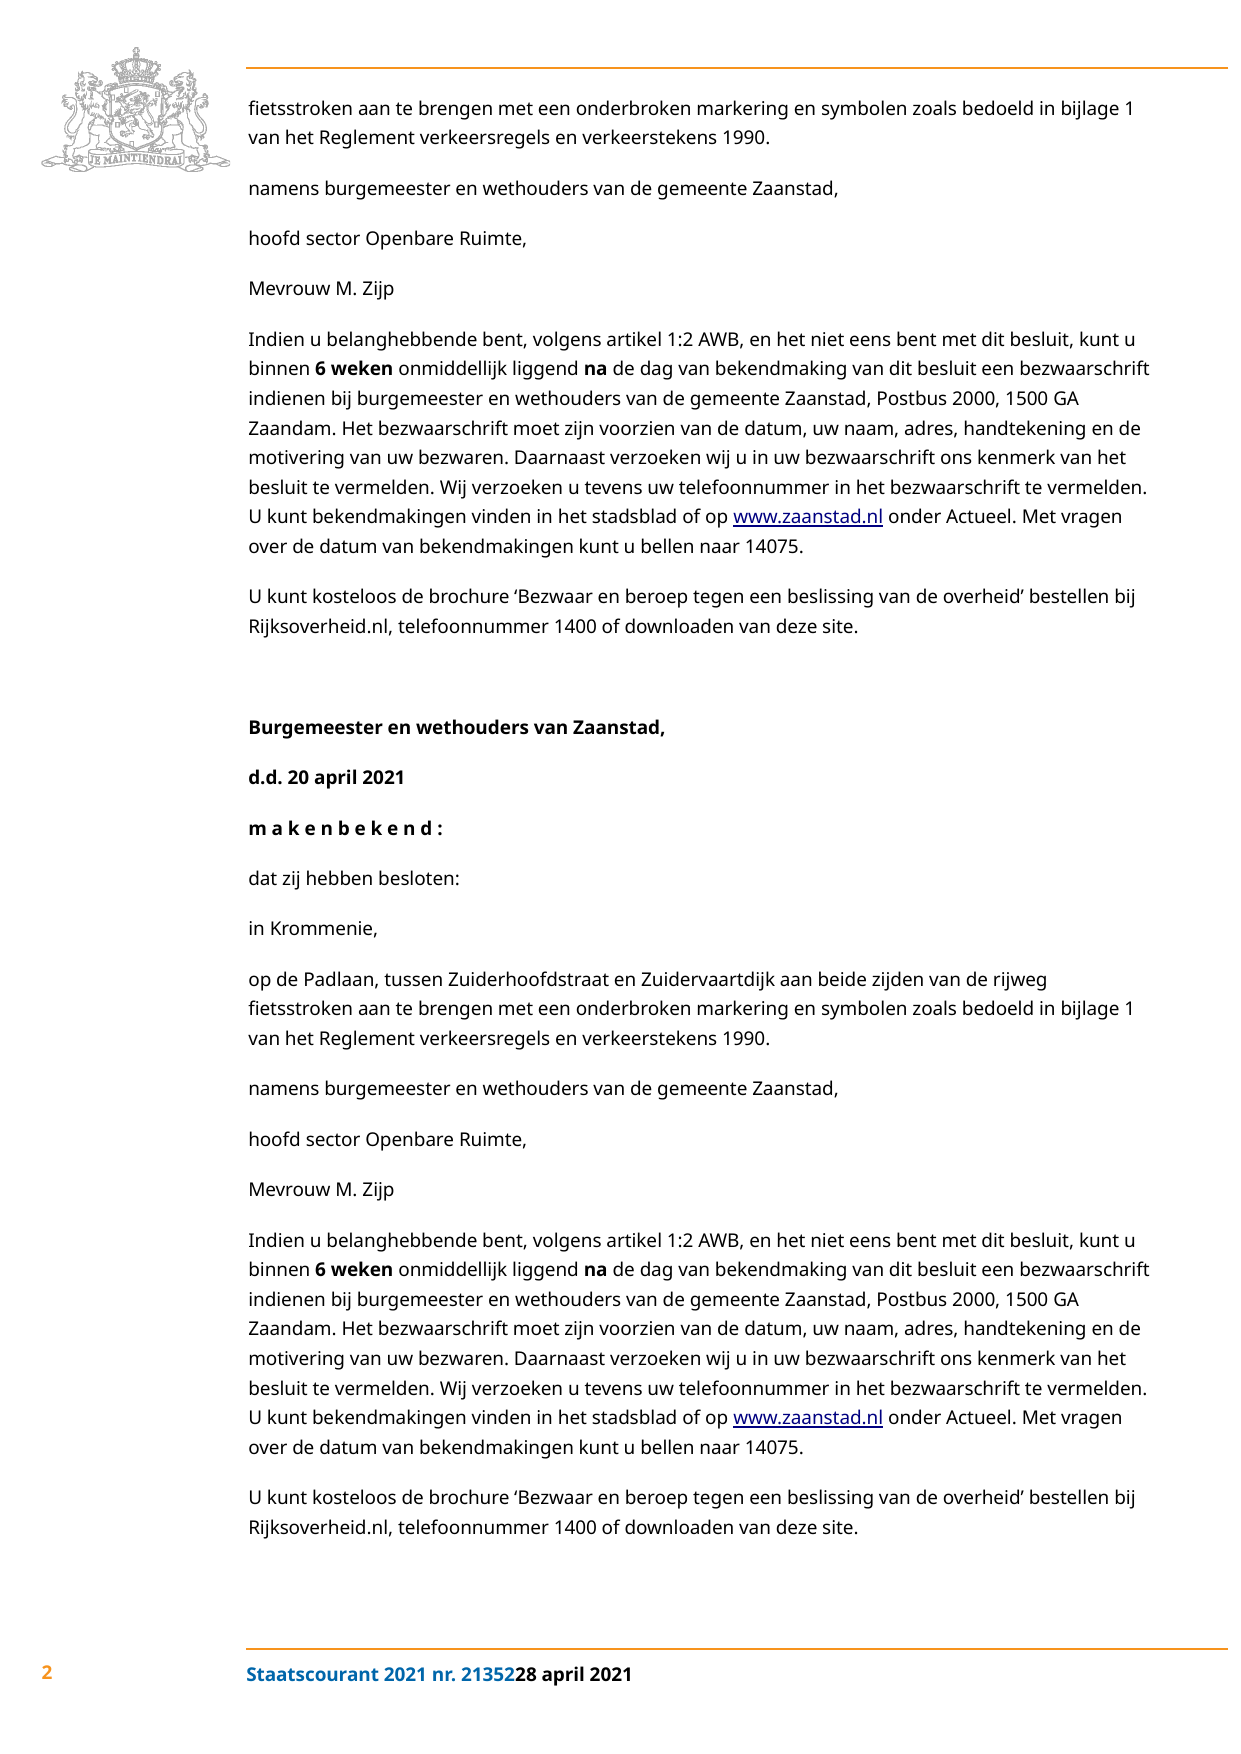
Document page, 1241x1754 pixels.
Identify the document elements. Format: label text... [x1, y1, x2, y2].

text m a k e n b e k e n d : [248, 815, 1152, 841]
text Mevrouw M. Zijp [248, 1176, 1152, 1202]
text U kunt kosteloos de brochure ‘Bezwaar en beroep tegen een beslissing van de overheid’ bestellen bij Rijksoverheid.nl, telefoonnummer 1400 of downloaden van deze site. [248, 1484, 1152, 1540]
text namens burgemeester en wethouders van de gemeente Zaanstad, [248, 175, 1152, 201]
text Burgemeester en wethouders van Zaanstad, [248, 714, 1152, 740]
text hoofd sector Openbare Ruimte, [248, 1126, 1152, 1152]
text Indien u belanghebbende bent, volgens artikel 1:2 AWB, en het niet eens bent met dit besluit, kunt u binnen 6 weken onmiddellijk liggend na de dag van bekendmaking van dit besluit een bezwaarschrift indienen bij burgemeester en wethouders van de gemeente Zaanstad, Postbus 2000, 1500 GA Zaandam. Het bezwaarschrift moet zijn voorzien van de datum, uw naam, adres, handtekening en de motivering van uw bezwaren. Daarnaast verzoeken wij u in uw bezwaarschrift ons kenmerk van het besluit te vermelden. Wij verzoeken u tevens uw telefoonnummer in het bezwaarschrift te vermelden. U kunt bekendmakingen vinden in het stadsblad of op www.zaanstad.nl onder Actueel. Met vragen over de datum van bekendmakingen kunt u bellen naar 14075. [248, 326, 1152, 559]
text Mevrouw M. Zijp [248, 276, 1152, 301]
text fietsstroken aan te brengen met een onderbroken markering en symbolen zoals bedoeld in bijlage 1 van het Reglement verkeersregels en verkeerstekens 1990. [248, 95, 1152, 150]
text dat zij hebben besloten: [248, 865, 1152, 891]
text Indien u belanghebbende bent, volgens artikel 1:2 AWB, en het niet eens bent met dit besluit, kunt u binnen 6 weken onmiddellijk liggend na de dag van bekendmaking van dit besluit een bezwaarschrift indienen bij burgemeester en wethouders van de gemeente Zaanstad, Postbus 2000, 1500 GA Zaandam. Het bezwaarschrift moet zijn voorzien van de datum, uw naam, adres, handtekening en de motivering van uw bezwaren. Daarnaast verzoeken wij u in uw bezwaarschrift ons kenmerk van het besluit te vermelden. Wij verzoeken u tevens uw telefoonnummer in het bezwaarschrift te vermelden. U kunt bekendmakingen vinden in het stadsblad of op www.zaanstad.nl onder Actueel. Met vragen over de datum van bekendmakingen kunt u bellen naar 14075. [248, 1227, 1152, 1460]
text namens burgemeester en wethouders van de gemeente Zaanstad, [248, 1076, 1152, 1101]
text op de Padlaan, tussen Zuiderhoofdstraat en Zuidervaartdijk aan beide zijden van de rijweg fietsstroken aan te brengen met een onderbroken markering en symbolen zoals bedoeld in bijlage 1 van het Reglement verkeersregels en verkeerstekens 1990. [248, 966, 1152, 1051]
picture [41, 47, 231, 172]
text in Krommenie, [248, 916, 1152, 941]
text U kunt kosteloos de brochure ‘Bezwaar en beroep tegen een beslissing van de overheid’ bestellen bij Rijksoverheid.nl, telefoonnummer 1400 of downloaden van deze site. [248, 583, 1152, 639]
text d.d. 20 april 2021 [248, 764, 1152, 790]
text hoofd sector Openbare Ruimte, [248, 225, 1152, 251]
